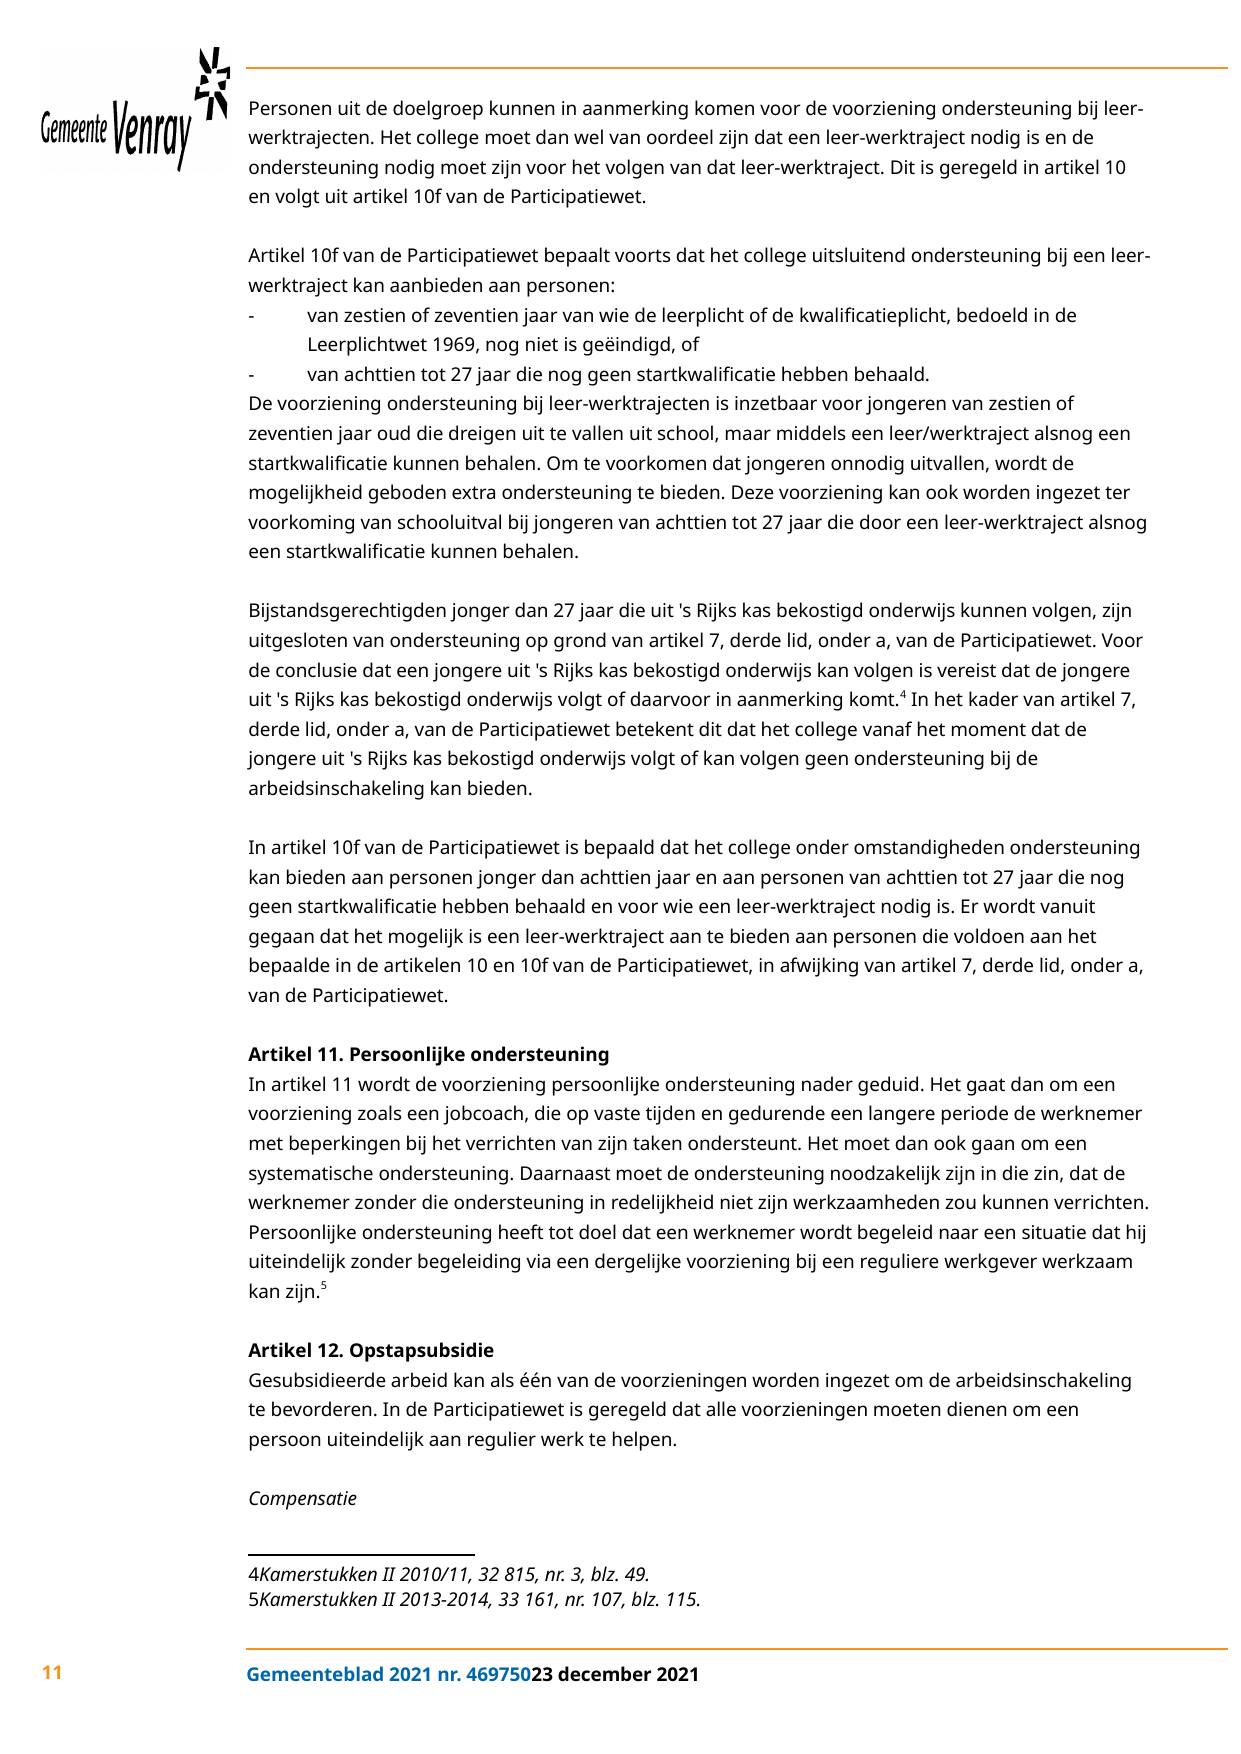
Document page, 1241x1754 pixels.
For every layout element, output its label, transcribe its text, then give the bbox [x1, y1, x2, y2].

text Bijstandsgerechtigden jonger dan 27 jaar die uit 's Rijks kas bekostigd onderwijs kunnen volgen, zijn uitgesloten van ondersteuning op grond van artikel 7, derde lid, onder a, van de Participatiewet. Voor de conclusie dat een jongere uit 's Rijks kas bekostigd onderwijs kan volgen is vereist dat de jongere uit 's Rijks kas bekostigd onderwijs volgt of daarvoor in aanmerking komt. In het kader van artikel 7, derde lid, onder a, van de Participatiewet betekent dit dat het college vanaf het moment dat de jongere uit 's Rijks kas bekostigd onderwijs volgt of kan volgen geen ondersteuning bij de arbeidsinschakeling kan bieden. [248, 598, 1152, 801]
text In artikel 10f van de Participatiewet is bepaald dat het college onder omstandigheden ondersteuning kan bieden aan personen jonger dan achttien jaar en aan personen van achttien tot 27 jaar die nog geen startkwalificatie hebben behaald en voor wie een leer-werktraject nodig is. Er wordt vanuit gegaan dat het mogelijk is een leer-werktraject aan te bieden aan personen die voldoen aan het bepaalde in de artikelen 10 en 10f van de Participatiewet, in afwijking van artikel 7, derde lid, onder a, van de Participatiewet. [248, 834, 1152, 1008]
text De voorziening ondersteuning bij leer-werktrajecten is inzetbaar voor jongeren van zestien of zeventien jaar oud die dreigen uit te vallen uit school, maar middels een leer/werktraject alsnog een startkwalificatie kunnen behalen. Om te voorkomen dat jongeren onnodig uitvallen, wordt de mogelijkheid geboden extra ondersteuning te bieden. Deze voorziening kan ook worden ingezet ter voorkoming van schooluitval bij jongeren van achttien tot 27 jaar die door een leer-werktraject alsnog een startkwalificatie kunnen behalen. [248, 391, 1152, 564]
text Kamerstukken II 2013-2014, 33 161, nr. 107, blz. 115. [248, 1586, 1152, 1612]
text Artikel 12. Opstapsubsidie [248, 1337, 1152, 1363]
list van zestien of zeventien jaar van wie de leerplicht of de kwalificatieplicht, bedoeld in de Leerplichtwet 1969, nog niet is geëindigd, of [248, 302, 1152, 357]
text Gesubsidieerde arbeid kan als één van de voorzieningen worden ingezet om de arbeidsinschakeling te bevorderen. In de Participatiewet is geregeld dat alle voorzieningen moeten dienen om een persoon uiteindelijk aan regulier werk te helpen. [248, 1367, 1152, 1452]
text Kamerstukken II 2010/11, 32 815, nr. 3, blz. 49. [248, 1561, 1152, 1586]
picture [41, 47, 231, 172]
text In artikel 11 wordt de voorziening persoonlijke ondersteuning nader geduid. Het gaat dan om een voorziening zoals een jobcoach, die op vaste tijden en gedurende een langere periode de werknemer met beperkingen bij het verrichten van zijn taken ondersteunt. Het moet dan ook gaan om een systematische ondersteuning. Daarnaast moet de ondersteuning noodzakelijk zijn in die zin, dat de werknemer zonder die ondersteuning in redelijkheid niet zijn werkzaamheden zou kunnen verrichten. Persoonlijke ondersteuning heeft tot doel dat een werknemer wordt begeleid naar een situatie dat hij uiteindelijk zonder begeleiding via een dergelijke voorziening bij een reguliere werkgever werkzaam kan zijn. [248, 1071, 1152, 1304]
text Artikel 10f van de Participatiewet bepaalt voorts dat het college uitsluitend ondersteuning bij een leer-werktraject kan aanbieden aan personen: [248, 243, 1152, 298]
text Personen uit de doelgroep kunnen in aanmerking komen voor de voorziening ondersteuning bij leer-werktrajecten. Het college moet dan wel van oordeel zijn dat een leer-werktraject nodig is en de ondersteuning nodig moet zijn voor het volgen van dat leer-werktraject. Dit is geregeld in artikel 10 en volgt uit artikel 10f van de Participatiewet. [248, 95, 1152, 209]
text Compensatie [248, 1485, 1152, 1511]
text Artikel 11. Persoonlijke ondersteuning [248, 1041, 1152, 1067]
list van achttien tot 27 jaar die nog geen startkwalificatie hebben behaald. [248, 361, 1152, 387]
